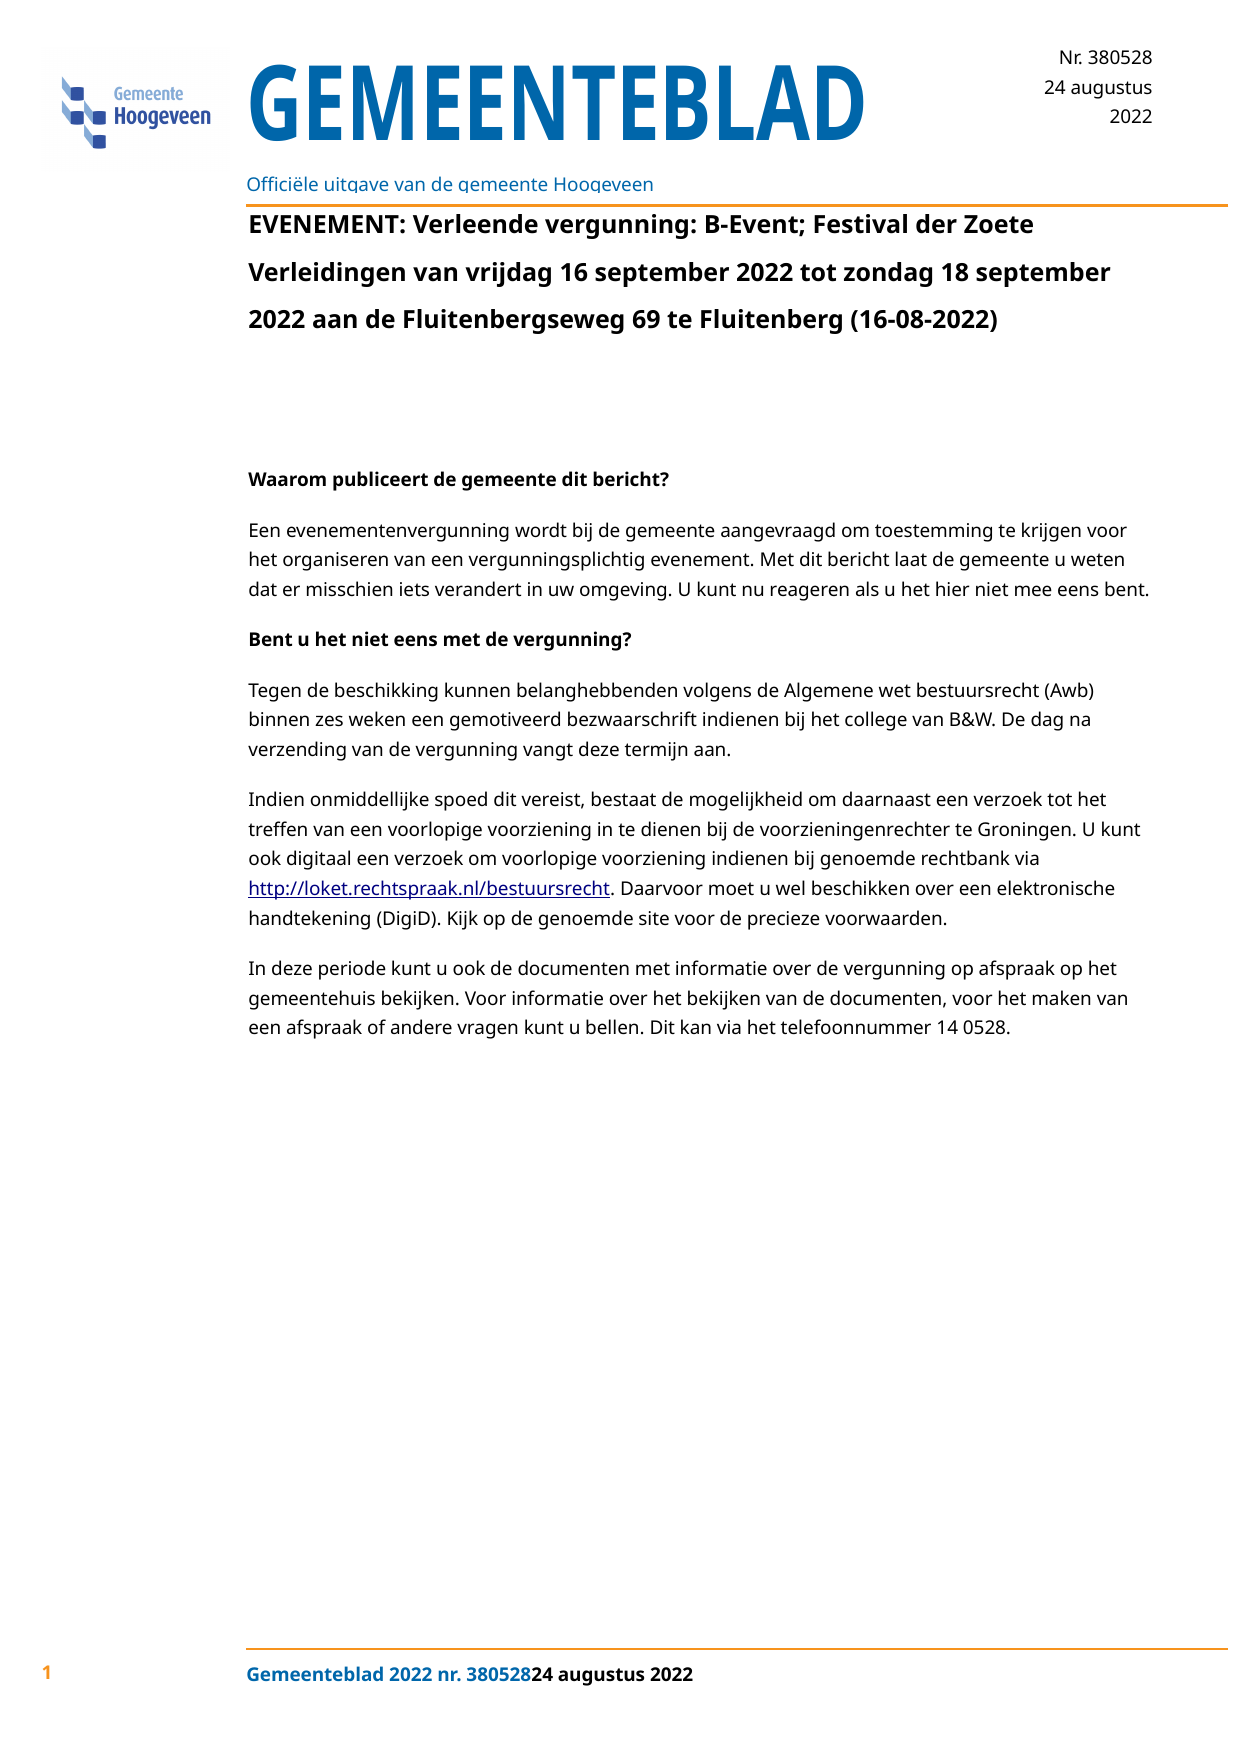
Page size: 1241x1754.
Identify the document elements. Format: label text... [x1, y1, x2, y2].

text Indien onmiddellijke spoed dit vereist, bestaat de mogelijkheid om daarnaast een verzoek tot het treffen van een voorlopige voorziening in te dienen bij de voorzieningenrechter te Groningen. U kunt ook digitaal een verzoek om voorlopige voorziening indienen bij genoemde rechtbank via http://loket.rechtspraak.nl/bestuursrecht. Daarvoor moet u wel beschikken over een elektronische handtekening (DigiD). Kijk op de genoemde site voor de precieze voorwaarden. [248, 786, 1152, 930]
text Een evenementenvergunning wordt bij de gemeente aangevraagd om toestemming te krijgen voor het organiseren van een vergunningsplichtig evenement. Met dit bericht laat de gemeente u weten dat er misschien iets verandert in uw omgeving. U kunt nu reageren als u het hier niet mee eens bent. [248, 517, 1152, 602]
text EVENEMENT: Verleende vergunning: B-Event; Festival der Zoete Verleidingen van vrijdag 16 september 2022 tot zondag 18 september 2022 aan de Fluitenbergseweg 69 te Fluitenberg (16-08-2022) [248, 207, 1152, 336]
text Waarom publiceert de gemeente dit bericht? [248, 466, 1152, 492]
text Tegen de beschikking kunnen belanghebbenden volgens de Algemene wet bestuursrecht (Awb) binnen zes weken een gemotiveerd bezwaarschrift indienen bij het college van B&W. De dag na verzending van de vergunning vangt deze termijn aan. [248, 677, 1152, 762]
text In deze periode kunt u ook de documenten met informatie over de vergunning op afspraak op het gemeentehuis bekijken. Voor informatie over het bekijken van de documenten, voor het maken van een afspraak of andere vragen kunt u bellen. Dit kan via het telefoonnummer 14 0528. [248, 955, 1152, 1040]
picture [41, 47, 231, 172]
text Bent u het niet eens met de vergunning? [248, 626, 1152, 652]
